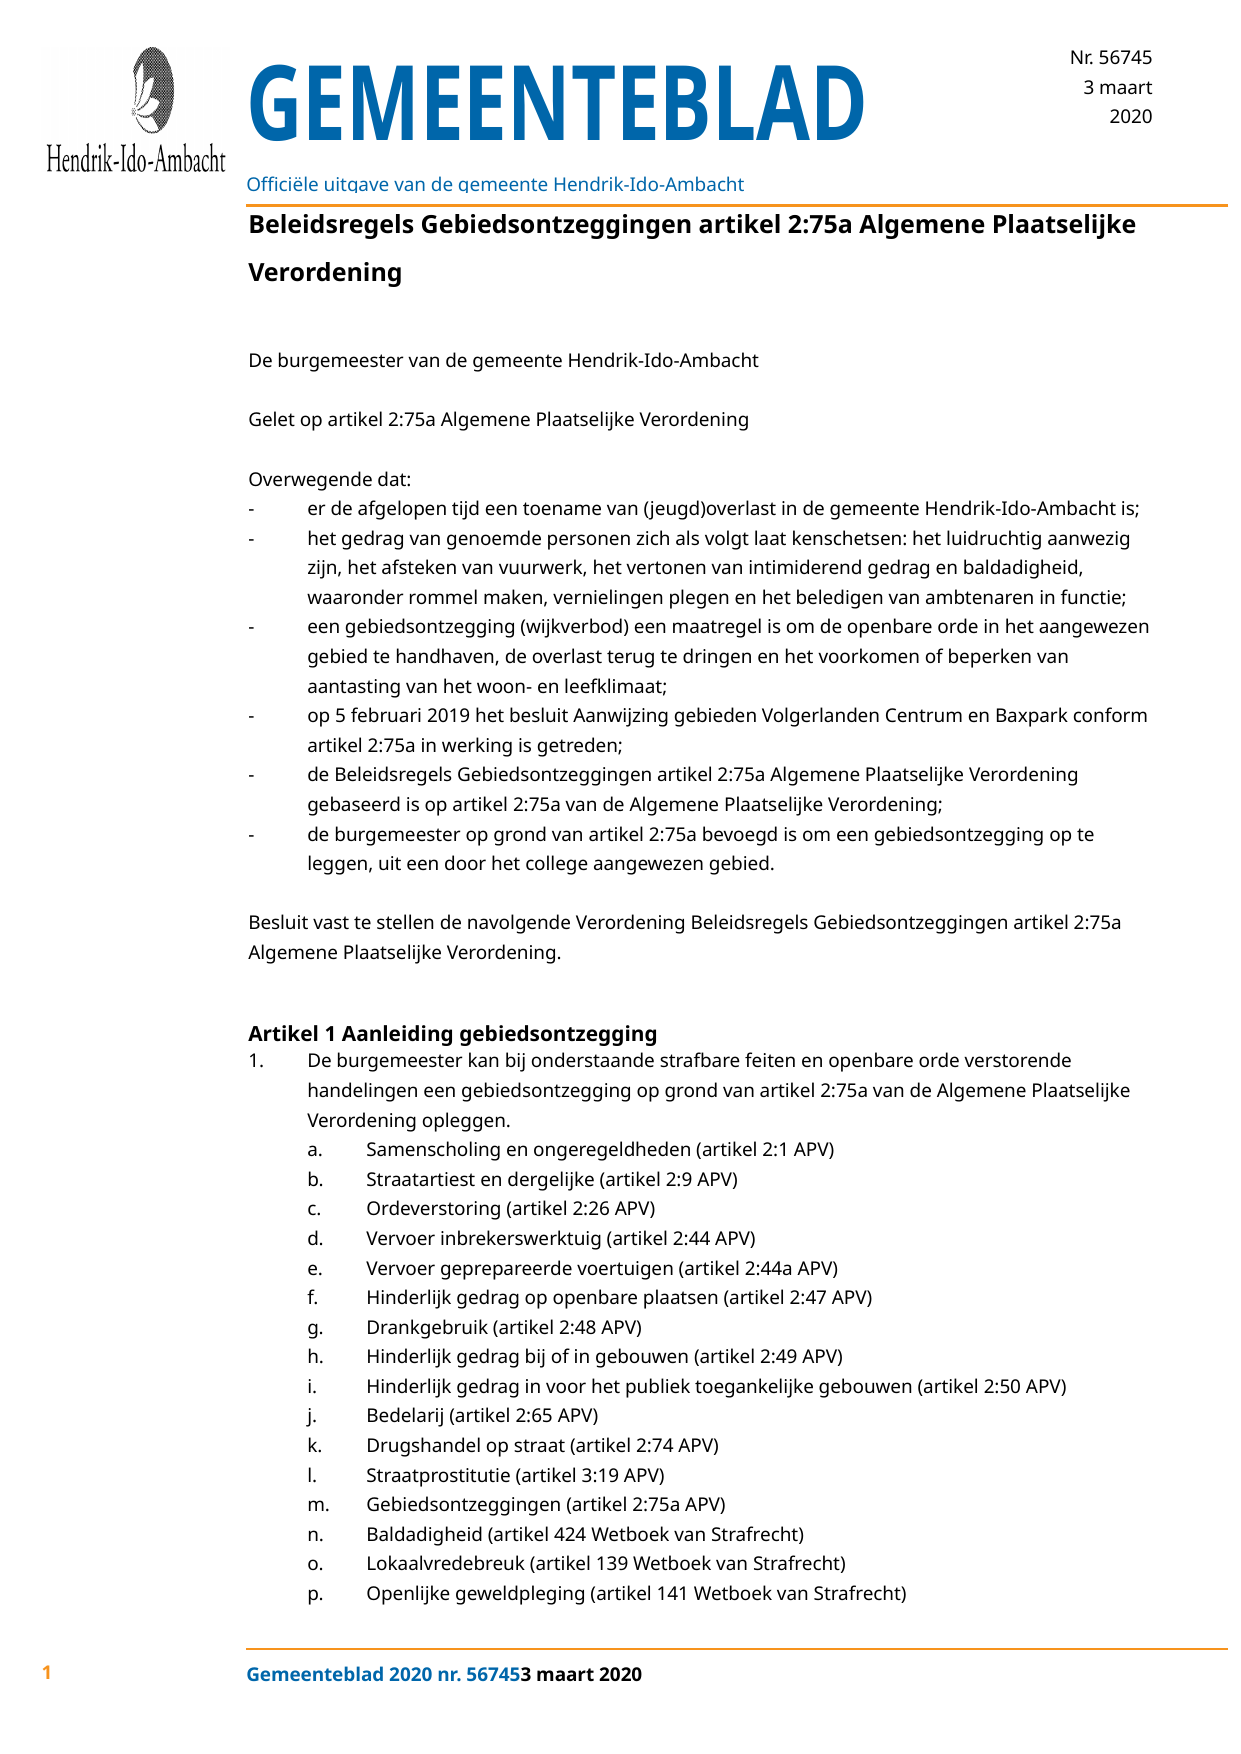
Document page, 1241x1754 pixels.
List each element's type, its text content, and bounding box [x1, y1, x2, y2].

list het gedrag van genoemde personen zich als volgt laat kenschetsen: het luidruchtig aanwezig zijn, het afsteken van vuurwerk, het vertonen van intimiderend gedrag en baldadigheid, waaronder rommel maken, vernielingen plegen en het beledigen van ambtenaren in functie; [248, 525, 1152, 610]
text De burgemeester van de gemeente Hendrik-Ido-Ambacht [248, 347, 1152, 373]
list Hinderlijk gedrag bij of in gebouwen (artikel 2:49 APV) [307, 1343, 1152, 1369]
text Artikel 1 Aanleiding gebiedsontzegging [248, 1019, 1152, 1048]
list Lokaalvredebreuk (artikel 139 Wetboek van Strafrecht) [307, 1551, 1152, 1576]
list Gebiedsontzeggingen (artikel 2:75a APV) [307, 1491, 1152, 1517]
text Beleidsregels Gebiedsontzeggingen artikel 2:75a Algemene Plaatselijke Verordening [248, 207, 1152, 288]
list Drankgebruik (artikel 2:48 APV) [307, 1314, 1152, 1339]
list de Beleidsregels Gebiedsontzeggingen artikel 2:75a Algemene Plaatselijke Verordening gebaseerd is op artikel 2:75a van de Algemene Plaatselijke Verordening; [248, 762, 1152, 817]
text Overwegende dat: [248, 466, 1152, 492]
list er de afgelopen tijd een toename van (jeugd)overlast in de gemeente Hendrik-Ido-Ambacht is; [248, 495, 1152, 521]
list Straatprostitutie (artikel 3:19 APV) [307, 1462, 1152, 1487]
list een gebiedsontzegging (wijkverbod) een maatregel is om de openbare orde in het aangewezen gebied te handhaven, de overlast terug te dringen en het voorkomen of beperken van aantasting van het woon- en leefklimaat; [248, 614, 1152, 699]
list op 5 februari 2019 het besluit Aanwijzing gebieden Volgerlanden Centrum en Baxpark conform artikel 2:75a in werking is getreden; [248, 702, 1152, 758]
list Drugshandel op straat (artikel 2:74 APV) [307, 1432, 1152, 1458]
list Straatartiest en dergelijke (artikel 2:9 APV) [307, 1166, 1152, 1192]
text Besluit vast te stellen de navolgende Verordening Beleidsregels Gebiedsontzeggingen artikel 2:75a Algemene Plaatselijke Verordening. [248, 909, 1152, 965]
list Vervoer geprepareerde voertuigen (artikel 2:44a APV) [307, 1255, 1152, 1280]
list de burgemeester op grond van artikel 2:75a bevoegd is om een gebiedsontzegging op te leggen, uit een door het college aangewezen gebied. [248, 821, 1152, 876]
list Hinderlijk gedrag in voor het publiek toegankelijke gebouwen (artikel 2:50 APV) [307, 1373, 1152, 1399]
list Hinderlijk gedrag op openbare plaatsen (artikel 2:47 APV) [307, 1284, 1152, 1310]
picture [41, 47, 231, 172]
list Baldadigheid (artikel 424 Wetboek van Strafrecht) [307, 1521, 1152, 1547]
list Bedelarij (artikel 2:65 APV) [307, 1403, 1152, 1428]
text Gelet op artikel 2:75a Algemene Plaatselijke Verordening [248, 407, 1152, 432]
list Openlijke geweldpleging (artikel 141 Wetboek van Strafrecht) [307, 1580, 1152, 1606]
list Ordeverstoring (artikel 2:26 APV) [307, 1196, 1152, 1221]
list Vervoer inbrekerswerktuig (artikel 2:44 APV) [307, 1225, 1152, 1251]
list De burgemeester kan bij onderstaande strafbare feiten en openbare orde verstorende handelingen een gebiedsontzegging op grond van artikel 2:75a van de Algemene Plaatselijke Verordening opleggen. [248, 1048, 1152, 1132]
list Samenscholing en ongeregeldheden (artikel 2:1 APV) [307, 1136, 1152, 1162]
